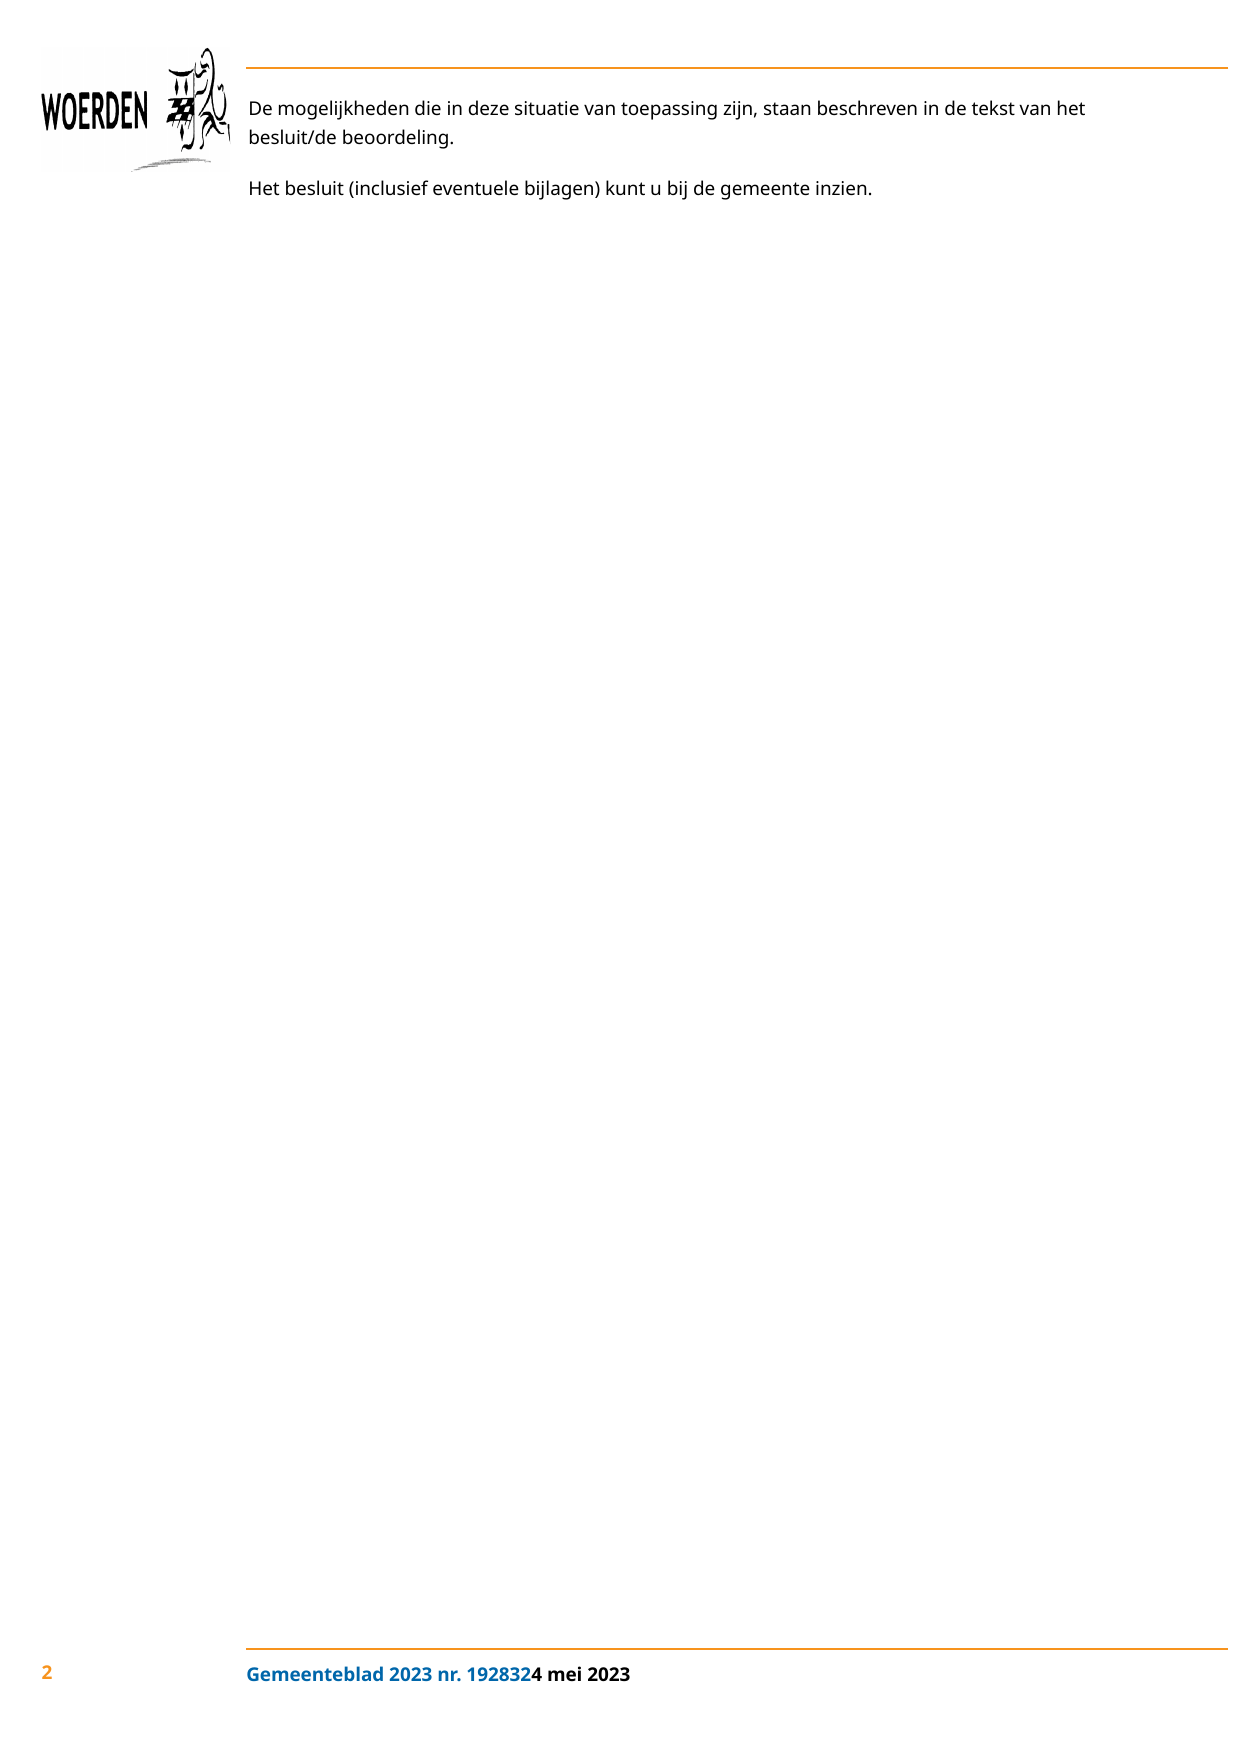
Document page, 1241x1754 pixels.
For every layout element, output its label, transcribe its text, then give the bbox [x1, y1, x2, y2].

text Het besluit (inclusief eventuele bijlagen) kunt u bij de gemeente inzien. [248, 175, 1152, 201]
picture [41, 47, 231, 172]
text De mogelijkheden die in deze situatie van toepassing zijn, staan beschreven in de tekst van het besluit/de beoordeling. [248, 95, 1152, 150]
